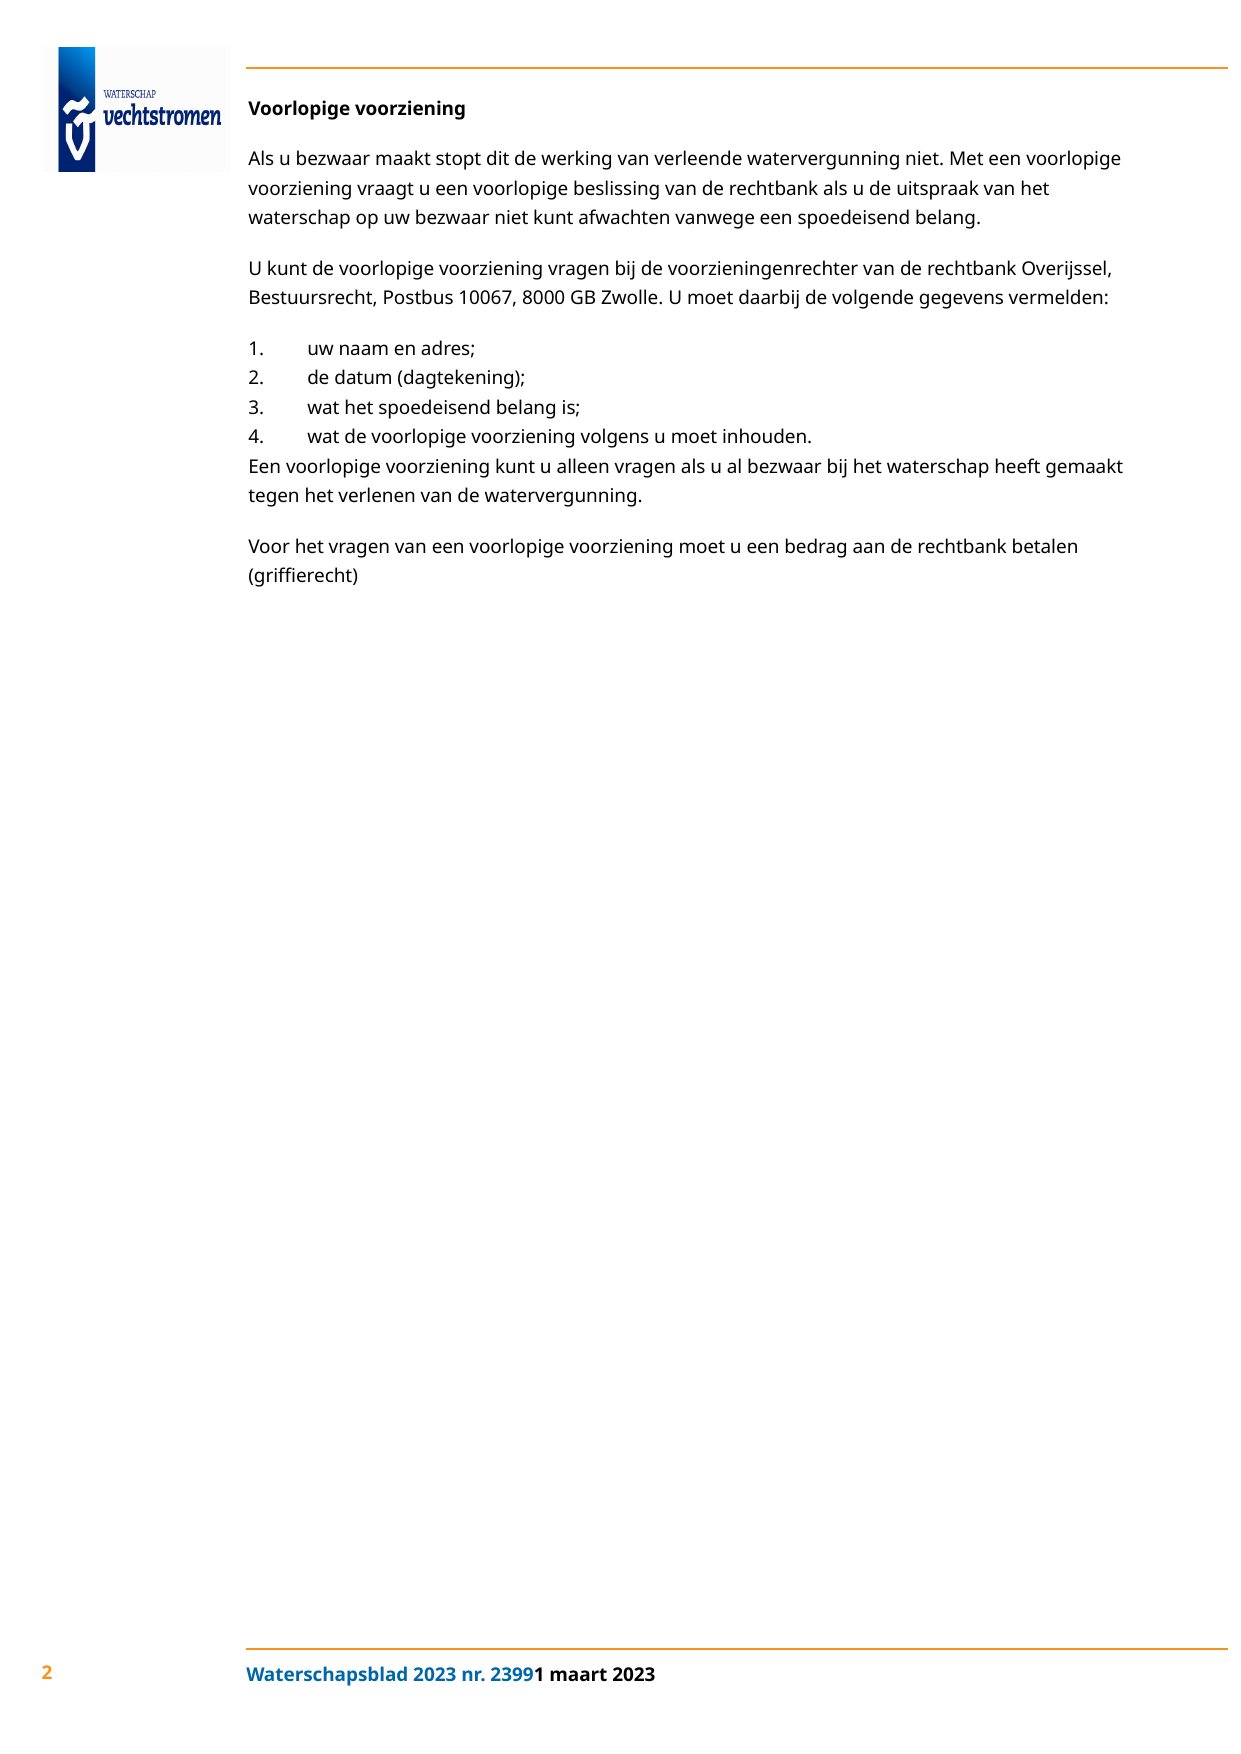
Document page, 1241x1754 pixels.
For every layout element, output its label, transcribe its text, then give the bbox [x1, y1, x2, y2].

list wat de voorlopige voorziening volgens u moet inhouden. [248, 423, 1152, 449]
text Voor het vragen van een voorlopige voorziening moet u een bedrag aan de rechtbank betalen (griffierecht) [248, 533, 1152, 588]
list uw naam en adres; [248, 335, 1152, 361]
text U kunt de voorlopige voorziening vragen bij de voorzieningenrechter van de rechtbank Overijssel, Bestuursrecht, Postbus 10067, 8000 GB Zwolle. U moet daarbij de volgende gegevens vermelden: [248, 255, 1152, 310]
picture [41, 47, 231, 172]
list wat het spoedeisend belang is; [248, 394, 1152, 420]
list de datum (dagtekening); [248, 364, 1152, 390]
text Als u bezwaar maakt stopt dit de werking van verleende watervergunning niet. Met een voorlopige voorziening vraagt u een voorlopige beslissing van de rechtbank als u de uitspraak van het waterschap op uw bezwaar niet kunt afwachten vanwege een spoedeisend belang. [248, 145, 1152, 230]
text Voorlopige voorziening [248, 95, 1152, 121]
text Een voorlopige voorziening kunt u alleen vragen als u al bezwaar bij het waterschap heeft gemaakt tegen het verlenen van de watervergunning. [248, 453, 1152, 508]
